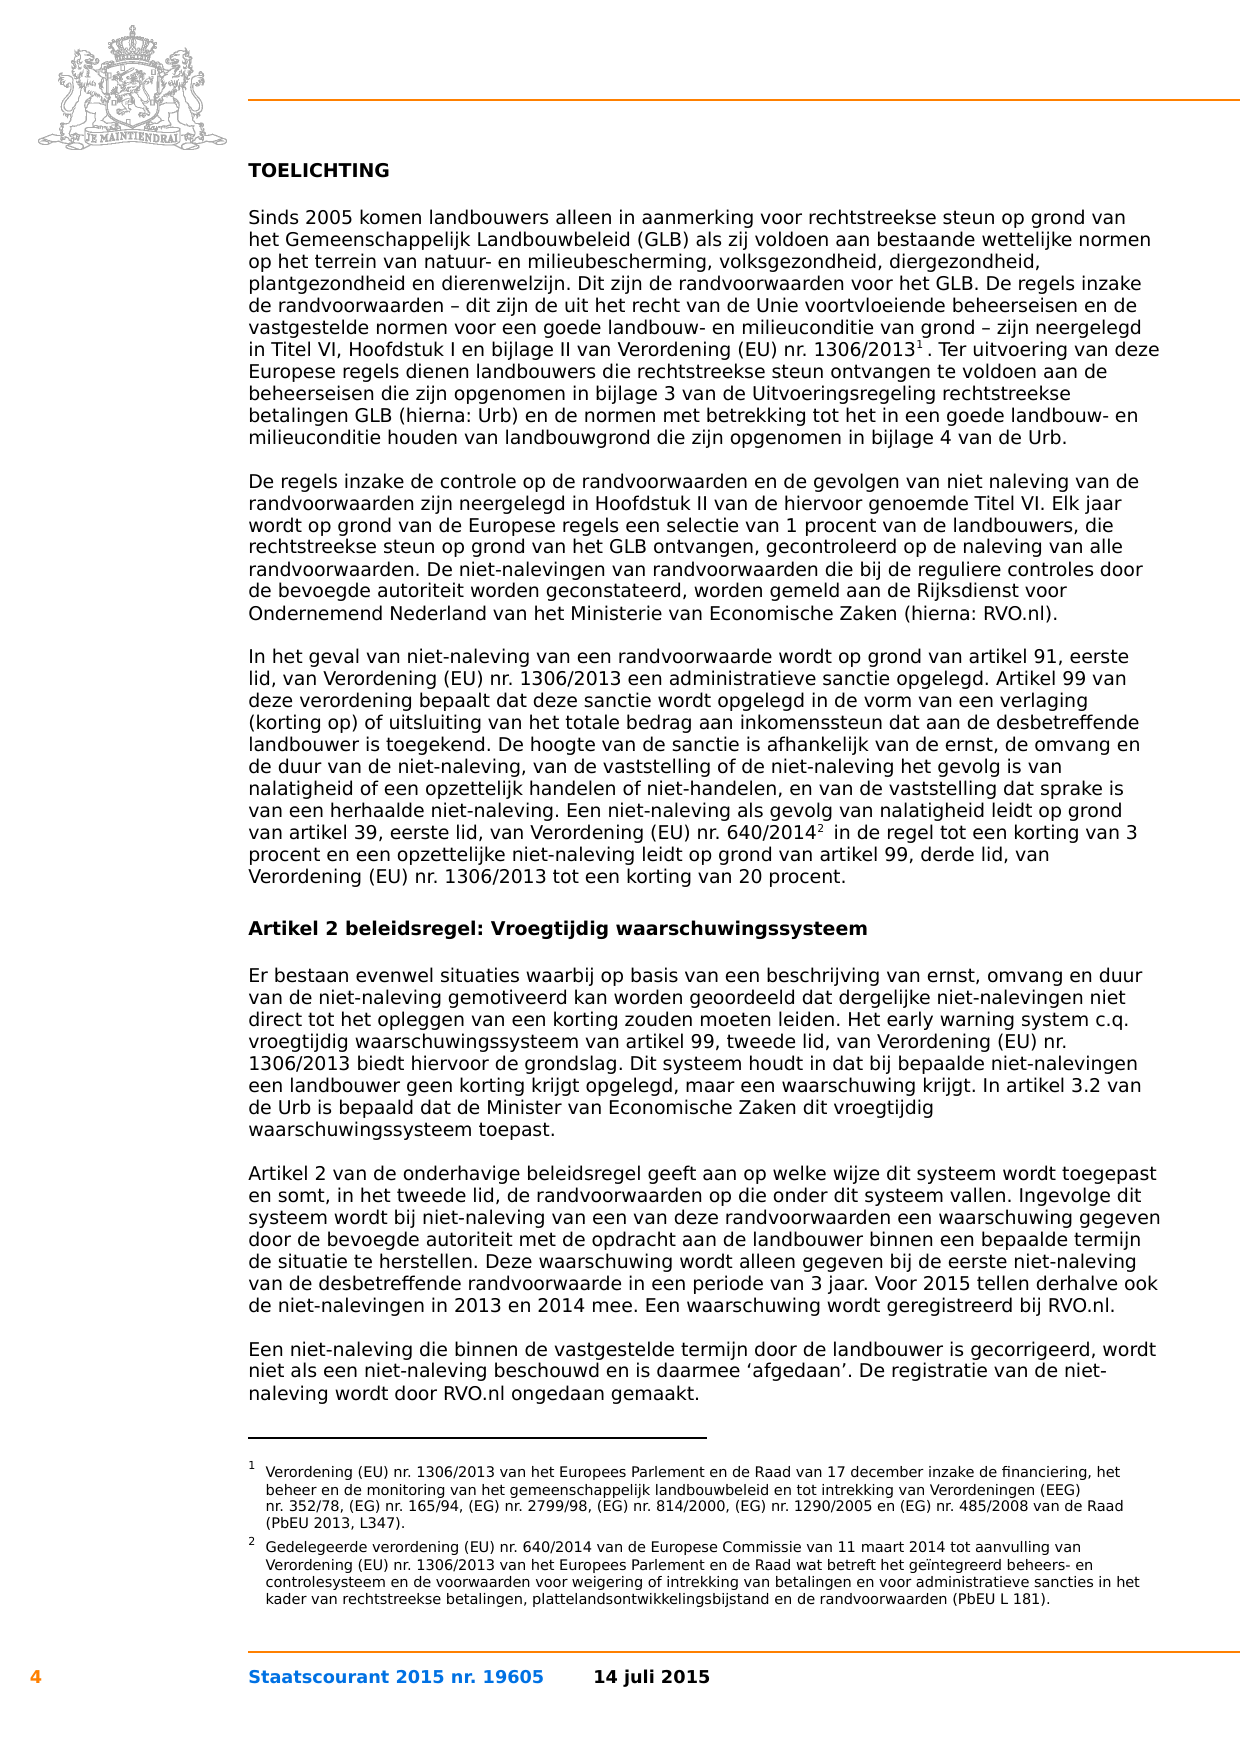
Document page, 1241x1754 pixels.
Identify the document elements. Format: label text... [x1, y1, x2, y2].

text Verordening (EU) nr. 1306/2013 van het Europees Parlement en de Raad van 17 december inzake de financiering, het beheer en de monitoring van het gemeenschappelijk landbouwbeleid en tot intrekking van Verordeningen (EEG) nr. 352/78, (EG) nr. 165/94, (EG) nr. 2799/98, (EG) nr. 814/2000, (EG) nr. 1290/2005 en (EG) nr. 485/2008 van de Raad (PbEU 2013, L347). [248, 1459, 1163, 1532]
text Er bestaan evenwel situaties waarbij op basis van een beschrijving van ernst, omvang en duur van de niet-naleving gemotiveerd kan worden geoordeeld dat dergelijke niet-nalevingen niet direct tot het opleggen van een korting zouden moeten leiden. Het early warning system c.q. vroegtijdig waarschuwingssysteem van artikel 99, tweede lid, van Verordening (EU) nr. 1306/2013 biedt hiervoor de grondslag. Dit systeem houdt in dat bij bepaalde niet-nalevingen een landbouwer geen korting krijgt opgelegd, maar een waarschuwing krijgt. In artikel 3.2 van de Urb is bepaald dat de Minister van Economische Zaken dit vroegtijdig waarschuwingssysteem toepast. [248, 965, 1163, 1141]
text Een niet-naleving die binnen de vastgestelde termijn door de landbouwer is gecorrigeerd, wordt niet als een niet-naleving beschouwd en is daarmee ‘afgedaan’. De registratie van de niet-naleving wordt door RVO.nl ongedaan gemaakt. [248, 1338, 1163, 1404]
picture [38, 25, 227, 150]
text Artikel 2 van de onderhavige beleidsregel geeft aan op welke wijze dit systeem wordt toegepast en somt, in het tweede lid, de randvoorwaarden op die onder dit systeem vallen. Ingevolge dit systeem wordt bij niet-naleving van een van deze randvoorwaarden een waarschuwing gegeven door de bevoegde autoriteit met de opdracht aan de landbouwer binnen een bepaalde termijn de situatie te herstellen. Deze waarschuwing wordt alleen gegeven bij de eerste niet-naleving van de desbetreffende randvoorwaarde in een periode van 3 jaar. Voor 2015 tellen derhalve ook de niet-nalevingen in 2013 en 2014 mee. Een waarschuwing wordt geregistreerd bij RVO.nl. [248, 1163, 1163, 1317]
subtitle TOELICHTING [248, 160, 1163, 182]
text Sinds 2005 komen landbouwers alleen in aanmerking voor rechtstreekse steun op grond van het Gemeenschappelijk Landbouwbeleid (GLB) als zij voldoen aan bestaande wettelijke normen op het terrein van natuur- en milieubescherming, volksgezondheid, diergezondheid, plantgezondheid en dierenwelzijn. Dit zijn de randvoorwaarden voor het GLB. De regels inzake de randvoorwaarden – dit zijn de uit het recht van de Unie voortvloeiende beheerseisen en de vastgestelde normen voor een goede landbouw- en milieuconditie van grond – zijn neergelegd in Titel VI, Hoofdstuk I en bijlage II van Verordening (EU) nr. 1306/2013. Ter uitvoering van deze Europese regels dienen landbouwers die rechtstreekse steun ontvangen te voldoen aan de beheerseisen die zijn opgenomen in bijlage 3 van de Uitvoeringsregeling rechtstreekse betalingen GLB (hierna: Urb) en de normen met betrekking tot het in een goede landbouw- en milieuconditie houden van landbouwgrond die zijn opgenomen in bijlage 4 van de Urb. [248, 207, 1163, 449]
text Gedelegeerde verordening (EU) nr. 640/2014 van de Europese Commissie van 11 maart 2014 tot aanvulling van Verordening (EU) nr. 1306/2013 van het Europees Parlement en de Raad wat betreft het geïntegreerd beheers- en controlesysteem en de voorwaarden voor weigering of intrekking van betalingen en voor administratieve sancties in het kader van rechtstreekse betalingen, plattelandsontwikkelingsbijstand en de randvoorwaarden (PbEU L 181). [248, 1535, 1163, 1608]
text De regels inzake de controle op de randvoorwaarden en de gevolgen van niet naleving van de randvoorwaarden zijn neergelegd in Hoofdstuk II van de hiervoor genoemde Titel VI. Elk jaar wordt op grond van de Europese regels een selectie van 1 procent van de landbouwers, die rechtstreekse steun op grond van het GLB ontvangen, gecontroleerd op de naleving van alle randvoorwaarden. De niet-nalevingen van randvoorwaarden die bij de reguliere controles door de bevoegde autoriteit worden geconstateerd, worden gemeld aan de Rijksdienst voor Ondernemend Nederland van het Ministerie van Economische Zaken (hierna: RVO.nl). [248, 471, 1163, 624]
subtitle Artikel 2 beleidsregel: Vroegtijdig waarschuwingssysteem [248, 918, 1163, 940]
text In het geval van niet-naleving van een randvoorwaarde wordt op grond van artikel 91, eerste lid, van Verordening (EU) nr. 1306/2013 een administratieve sanctie opgelegd. Artikel 99 van deze verordening bepaalt dat deze sanctie wordt opgelegd in de vorm van een verlaging (korting op) of uitsluiting van het totale bedrag aan inkomenssteun dat aan de desbetreffende landbouwer is toegekend. De hoogte van de sanctie is afhankelijk van de ernst, de omvang en de duur van de niet-naleving, van de vaststelling of de niet-naleving het gevolg is van nalatigheid of een opzettelijk handelen of niet-handelen, en van de vaststelling dat sprake is van een herhaalde niet-naleving. Een niet-naleving als gevolg van nalatigheid leidt op grond van artikel 39, eerste lid, van Verordening (EU) nr. 640/2014 in de regel tot een korting van 3 procent en een opzettelijke niet-naleving leidt op grond van artikel 99, derde lid, van Verordening (EU) nr. 1306/2013 tot een korting van 20 procent. [248, 646, 1163, 888]
